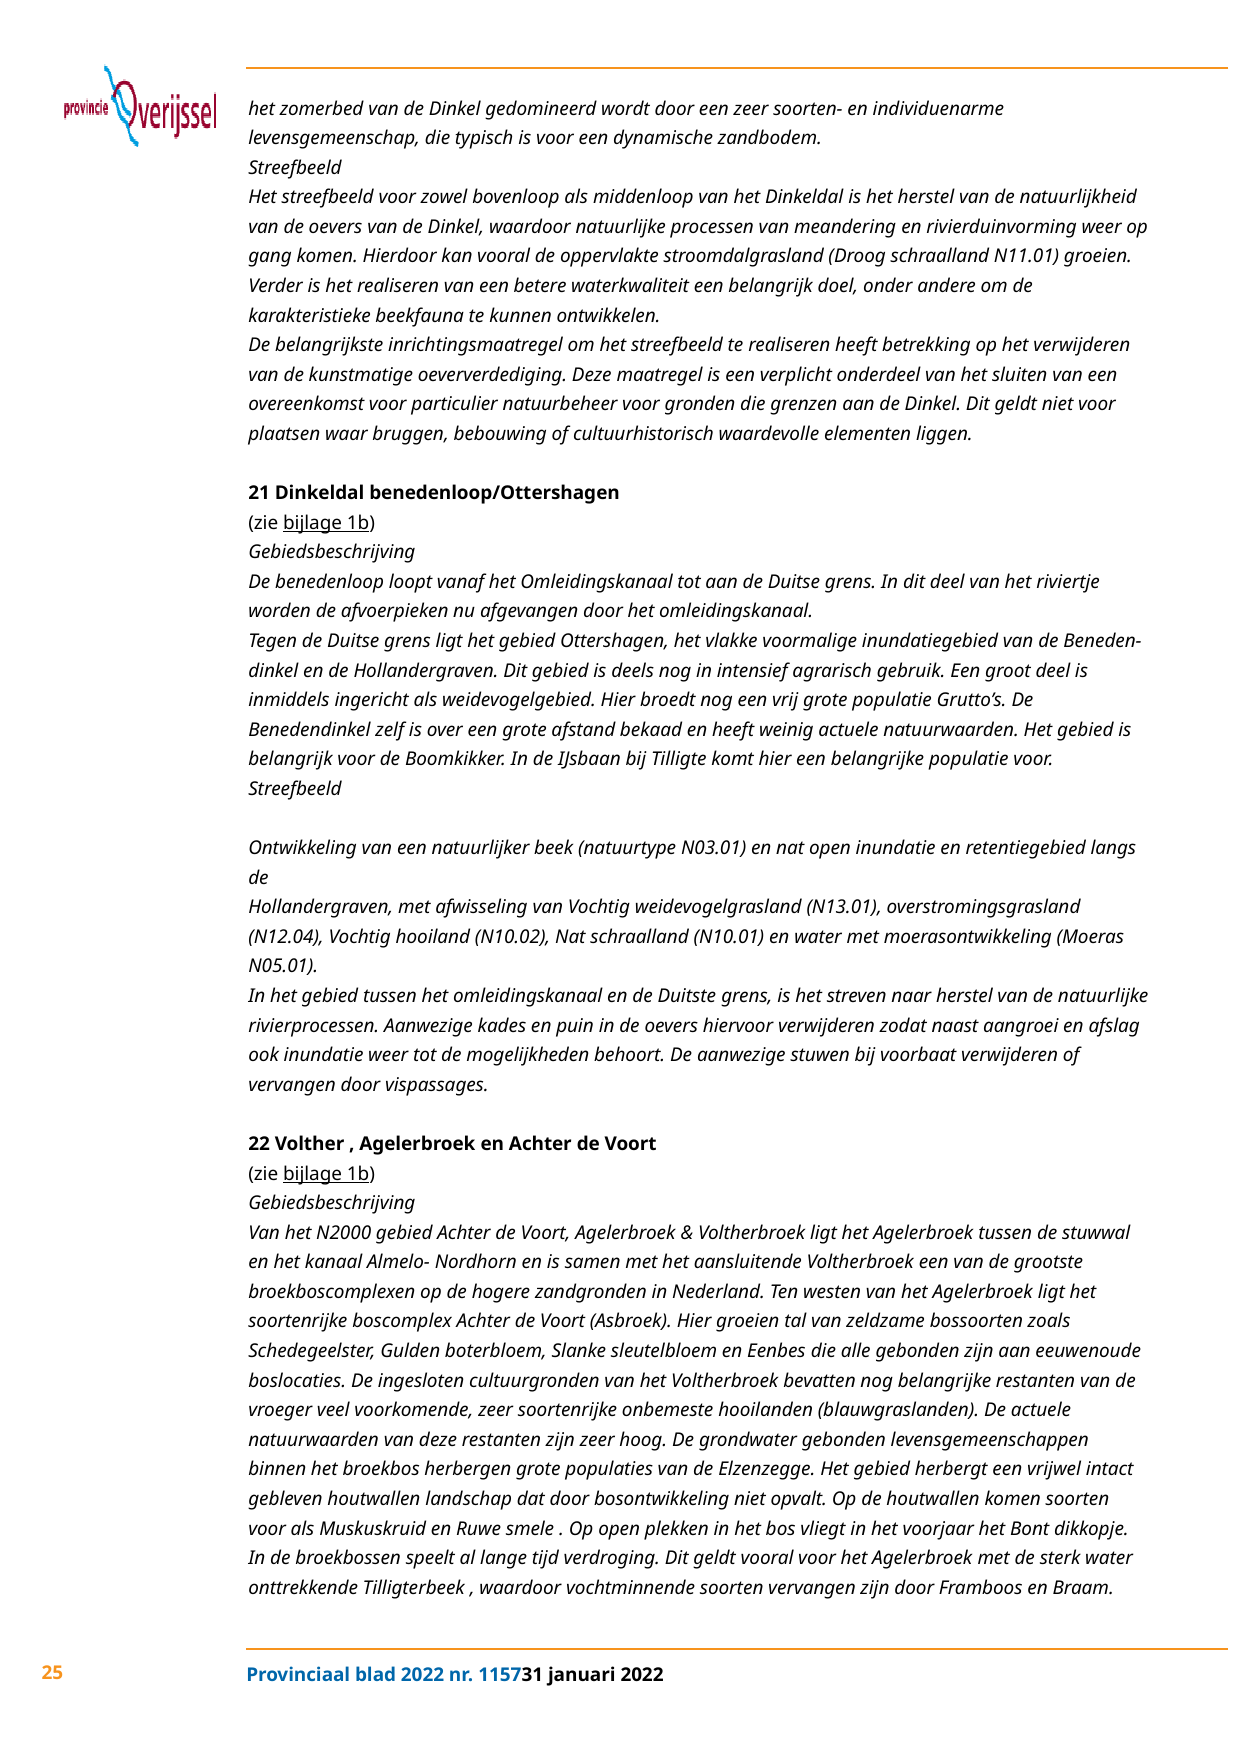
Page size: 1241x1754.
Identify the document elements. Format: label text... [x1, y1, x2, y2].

text Streefbeeld [248, 775, 1152, 801]
text In het gebied tussen het omleidingskanaal en de Duitste grens, is het streven naar herstel van de natuurlijke rivierprocessen. Aanwezige kades en puin in de oevers hiervoor verwijderen zodat naast aangroei en afslag ook inundatie weer tot de mogelijkheden behoort. De aanwezige stuwen bij voorbaat verwijderen of vervangen door vispassages. [248, 982, 1152, 1097]
text (zie bijlage 1b) [248, 509, 1152, 535]
text Streefbeeld [248, 154, 1152, 180]
text Van het N2000 gebied Achter de Voort, Agelerbroek & Voltherbroek ligt het Agelerbroek tussen de stuwwal en het kanaal Almelo- Nordhorn en is samen met het aansluitende Voltherbroek een van de grootste broekboscomplexen op de hogere zandgronden in Nederland. Ten westen van het Agelerbroek ligt het soortenrijke boscomplex Achter de Voort (Asbroek). Hier groeien tal van zeldzame bossoorten zoals Schedegeelster, Gulden boterbloem, Slanke sleutelbloem en Eenbes die alle gebonden zijn aan eeuwenoude boslocaties. De ingesloten cultuurgronden van het Voltherbroek bevatten nog belangrijke restanten van de vroeger veel voorkomende, zeer soortenrijke onbemeste hooilanden (blauwgraslanden). De actuele natuurwaarden van deze restanten zijn zeer hoog. De grondwater gebonden levensgemeenschappen binnen het broekbos herbergen grote populaties van de Elzenzegge. Het gebied herbergt een vrijwel intact gebleven houtwallen landschap dat door bosontwikkeling niet opvalt. Op de houtwallen komen soorten voor als Muskuskruid en Ruwe smele . Op open plekken in het bos vliegt in het voorjaar het Bont dikkopje. In de broekbossen speelt al lange tijd verdroging. Dit geldt vooral voor het Agelerbroek met de sterk water onttrekkende Tilligterbeek , waardoor vochtminnende soorten vervangen zijn door Framboos en Braam. [248, 1219, 1152, 1600]
text Het streefbeeld voor zowel bovenloop als middenloop van het Dinkeldal is het herstel van de natuurlijkheid van de oevers van de Dinkel, waardoor natuurlijke processen van meandering en rivierduinvorming weer op gang komen. Hierdoor kan vooral de oppervlakte stroomdalgrasland (Droog schraalland N11.01) groeien. Verder is het realiseren van een betere waterkwaliteit een belangrijk doel, onder andere om de karakteristieke beekfauna te kunnen ontwikkelen. [248, 183, 1152, 328]
text 22 Volther , Agelerbroek en Achter de Voort [248, 1130, 1152, 1156]
text 21 Dinkeldal benedenloop/Ottershagen [248, 479, 1152, 505]
text Hollandergraven, met afwisseling van Vochtig weidevogelgrasland (N13.01), overstromingsgrasland (N12.04), Vochtig hooiland (N10.02), Nat schraalland (N10.01) en water met moerasontwikkeling (Moeras N05.01). [248, 893, 1152, 978]
text De benedenloop loopt vanaf het Omleidingskanaal tot aan de Duitse grens. In dit deel van het riviertje worden de afvoerpieken nu afgevangen door het omleidingskanaal. [248, 568, 1152, 623]
text Gebiedsbeschrijving [248, 538, 1152, 564]
text Ontwikkeling van een natuurlijker beek (natuurtype N03.01) en nat open inundatie en retentiegebied langs de [248, 834, 1152, 890]
text De belangrijkste inrichtingsmaatregel om het streefbeeld te realiseren heeft betrekking op het verwijderen van de kunstmatige oeververdediging. Deze maatregel is een verplicht onderdeel van het sluiten van een overeenkomst voor particulier natuurbeheer voor gronden die grenzen aan de Dinkel. Dit geldt niet voor plaatsen waar bruggen, bebouwing of cultuurhistorisch waardevolle elementen liggen. [248, 331, 1152, 446]
picture [41, 47, 231, 172]
text het zomerbed van de Dinkel gedomineerd wordt door een zeer soorten- en individuenarme levensgemeenschap, die typisch is voor een dynamische zandbodem. [248, 95, 1152, 150]
text Tegen de Duitse grens ligt het gebied Ottershagen, het vlakke voormalige inundatiegebied van de Beneden- dinkel en de Hollandergraven. Dit gebied is deels nog in intensief agrarisch gebruik. Een groot deel is inmiddels ingericht als weidevogelgebied. Hier broedt nog een vrij grote populatie Grutto’s. De Benedendinkel zelf is over een grote afstand bekaad en heeft weinig actuele natuurwaarden. Het gebied is belangrijk voor de Boomkikker. In de IJsbaan bij Tilligte komt hier een belangrijke populatie voor. [248, 627, 1152, 771]
text (zie bijlage 1b) [248, 1160, 1152, 1186]
text Gebiedsbeschrijving [248, 1189, 1152, 1215]
